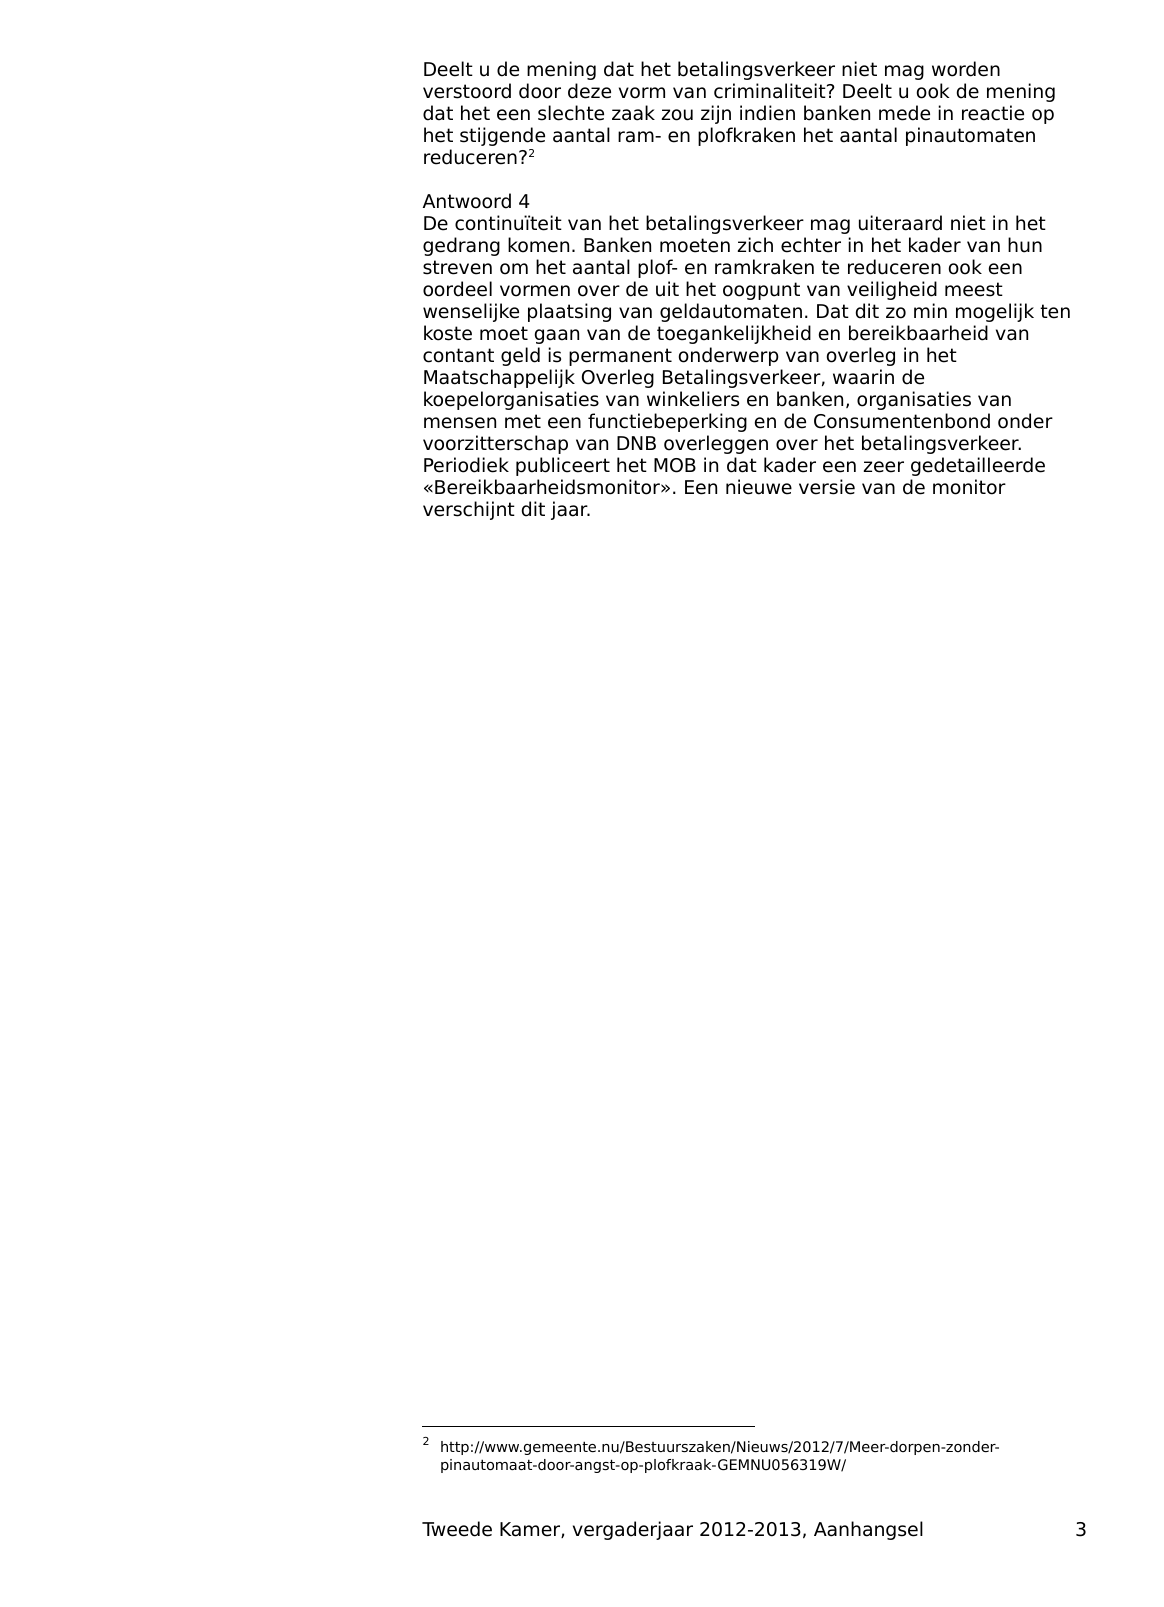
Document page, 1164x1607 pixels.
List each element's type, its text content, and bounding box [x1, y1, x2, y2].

text http://www.gemeente.nu/Bestuurszaken/Nieuws/2012/7/Meer-dorpen-zonder-pinautomaat-door-angst-op-plofkraak-GEMNU056319W/ [422, 1435, 1087, 1474]
text De continuïteit van het betalingsverkeer mag uiteraard niet in het gedrang komen. Banken moeten zich echter in het kader van hun streven om het aantal plof- en ramkraken te reduceren ook een oordeel vormen over de uit het oogpunt van veiligheid meest wenselijke plaatsing van geldautomaten. Dat dit zo min mogelijk ten koste moet gaan van de toegankelijkheid en bereikbaarheid van contant geld is permanent onderwerp van overleg in het Maatschappelijk Overleg Betalingsverkeer, waarin de koepelorganisaties van winkeliers en banken, organisaties van mensen met een functiebeperking en de Consumentenbond onder voorzitterschap van DNB overleggen over het betalingsverkeer. Periodiek publiceert het MOB in dat kader een zeer gedetailleerde «Bereikbaarheidsmonitor». Een nieuwe versie van de monitor verschijnt dit jaar. [422, 213, 1087, 521]
text Deelt u de mening dat het betalingsverkeer niet mag worden verstoord door deze vorm van criminaliteit? Deelt u ook de mening dat het een slechte zaak zou zijn indien banken mede in reactie op het stijgende aantal ram- en plofkraken het aantal pinautomaten reduceren? [422, 59, 1087, 169]
text Antwoord 4 [422, 191, 1087, 213]
